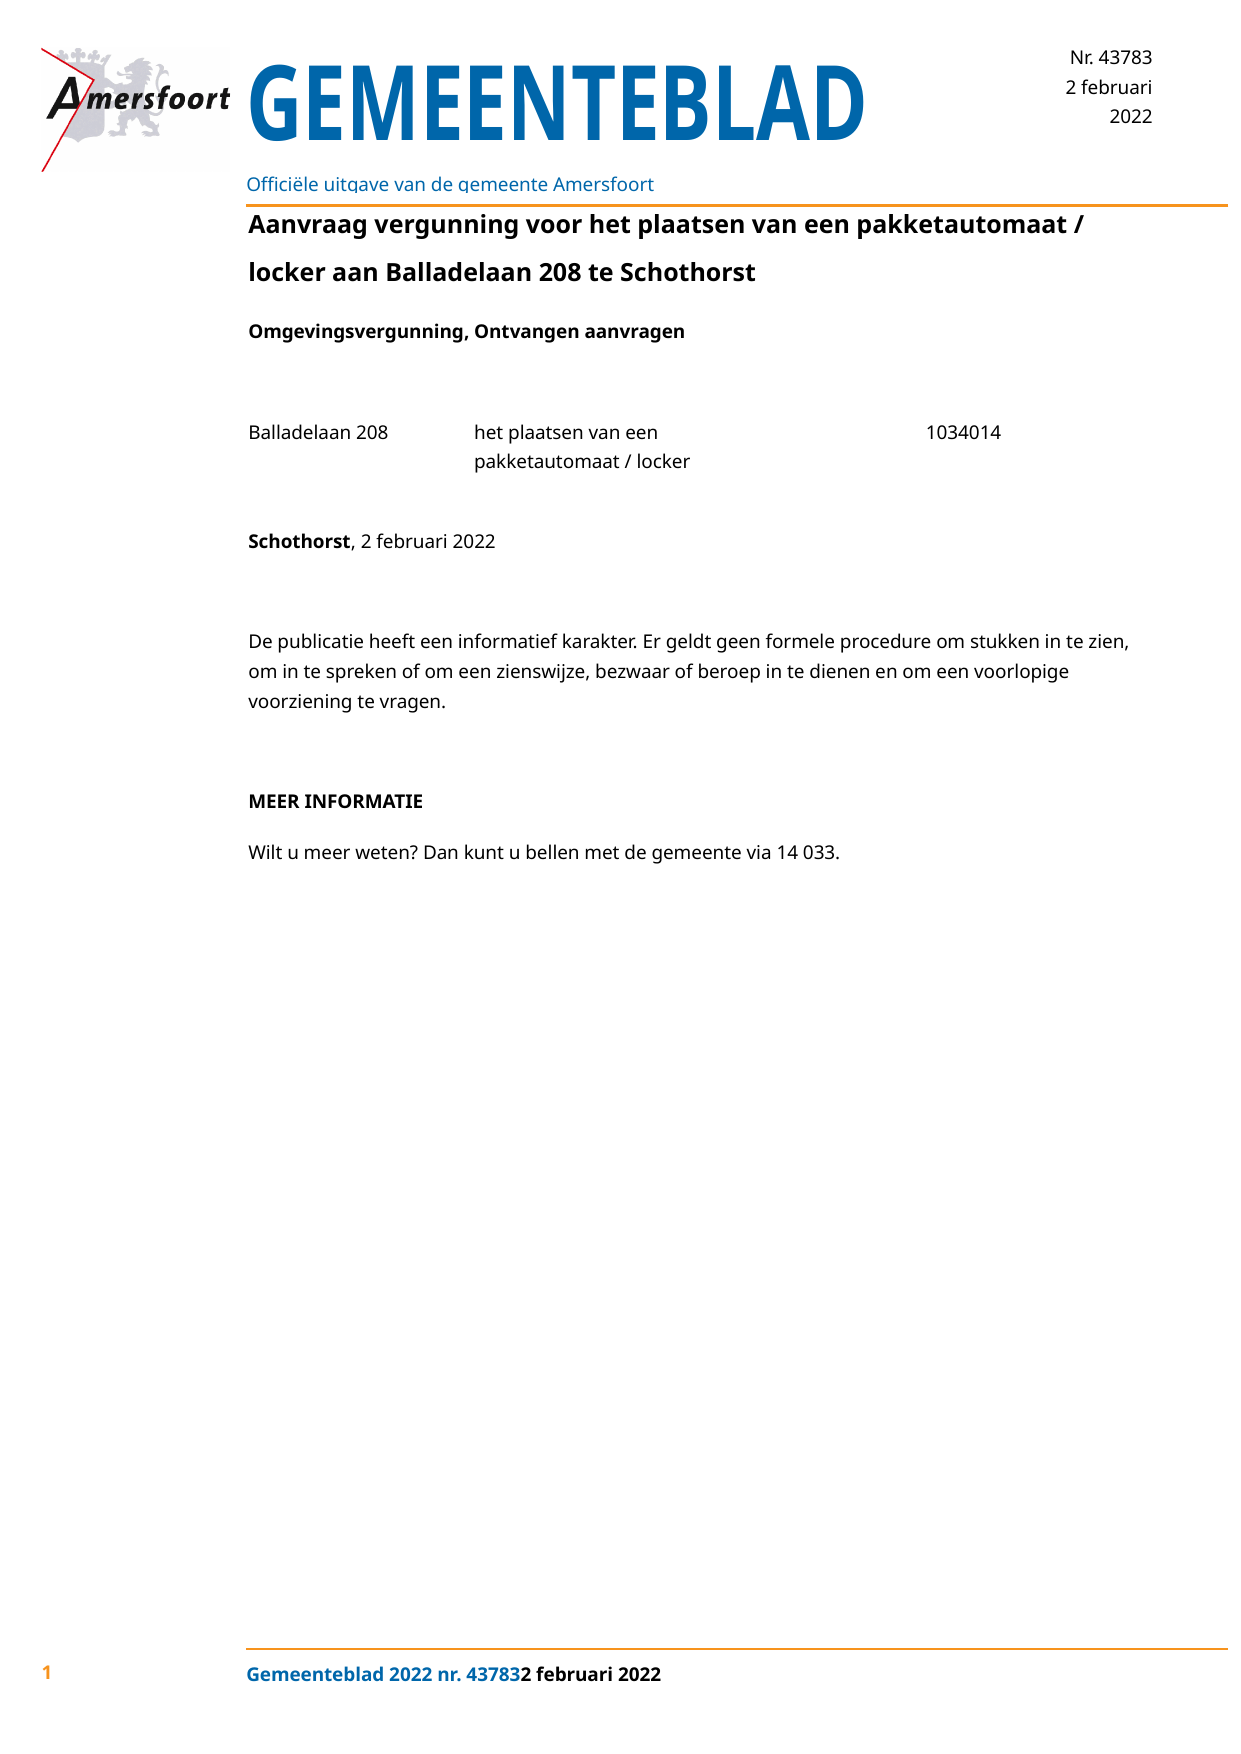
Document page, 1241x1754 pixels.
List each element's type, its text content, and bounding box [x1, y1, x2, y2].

text De publicatie heeft een informatief karakter. Er geldt geen formele procedure om stukken in te zien, om in te spreken of om een zienswijze, bezwaar of beroep in te dienen en om een voorlopige voorziening te vragen. [248, 629, 1152, 713]
table_header het plaatsen van een pakketautomaat / locker [474, 419, 700, 474]
text Wilt u meer weten? Dan kunt u bellen met de gemeente via 14 033. [248, 839, 1152, 865]
picture [41, 47, 231, 172]
table_header Balladelaan 208 [248, 419, 474, 474]
text Aanvraag vergunning voor het plaatsen van een pakketautomaat / locker aan Balladelaan 208 te Schothorst [248, 207, 1152, 288]
table_header 1034014 [926, 419, 1152, 474]
text MEER INFORMATIE [248, 789, 1152, 814]
text Schothorst, 2 februari 2022 [248, 528, 1152, 553]
table_header [700, 419, 926, 474]
text Omgevingsvergunning, Ontvangen aanvragen [248, 318, 1152, 344]
